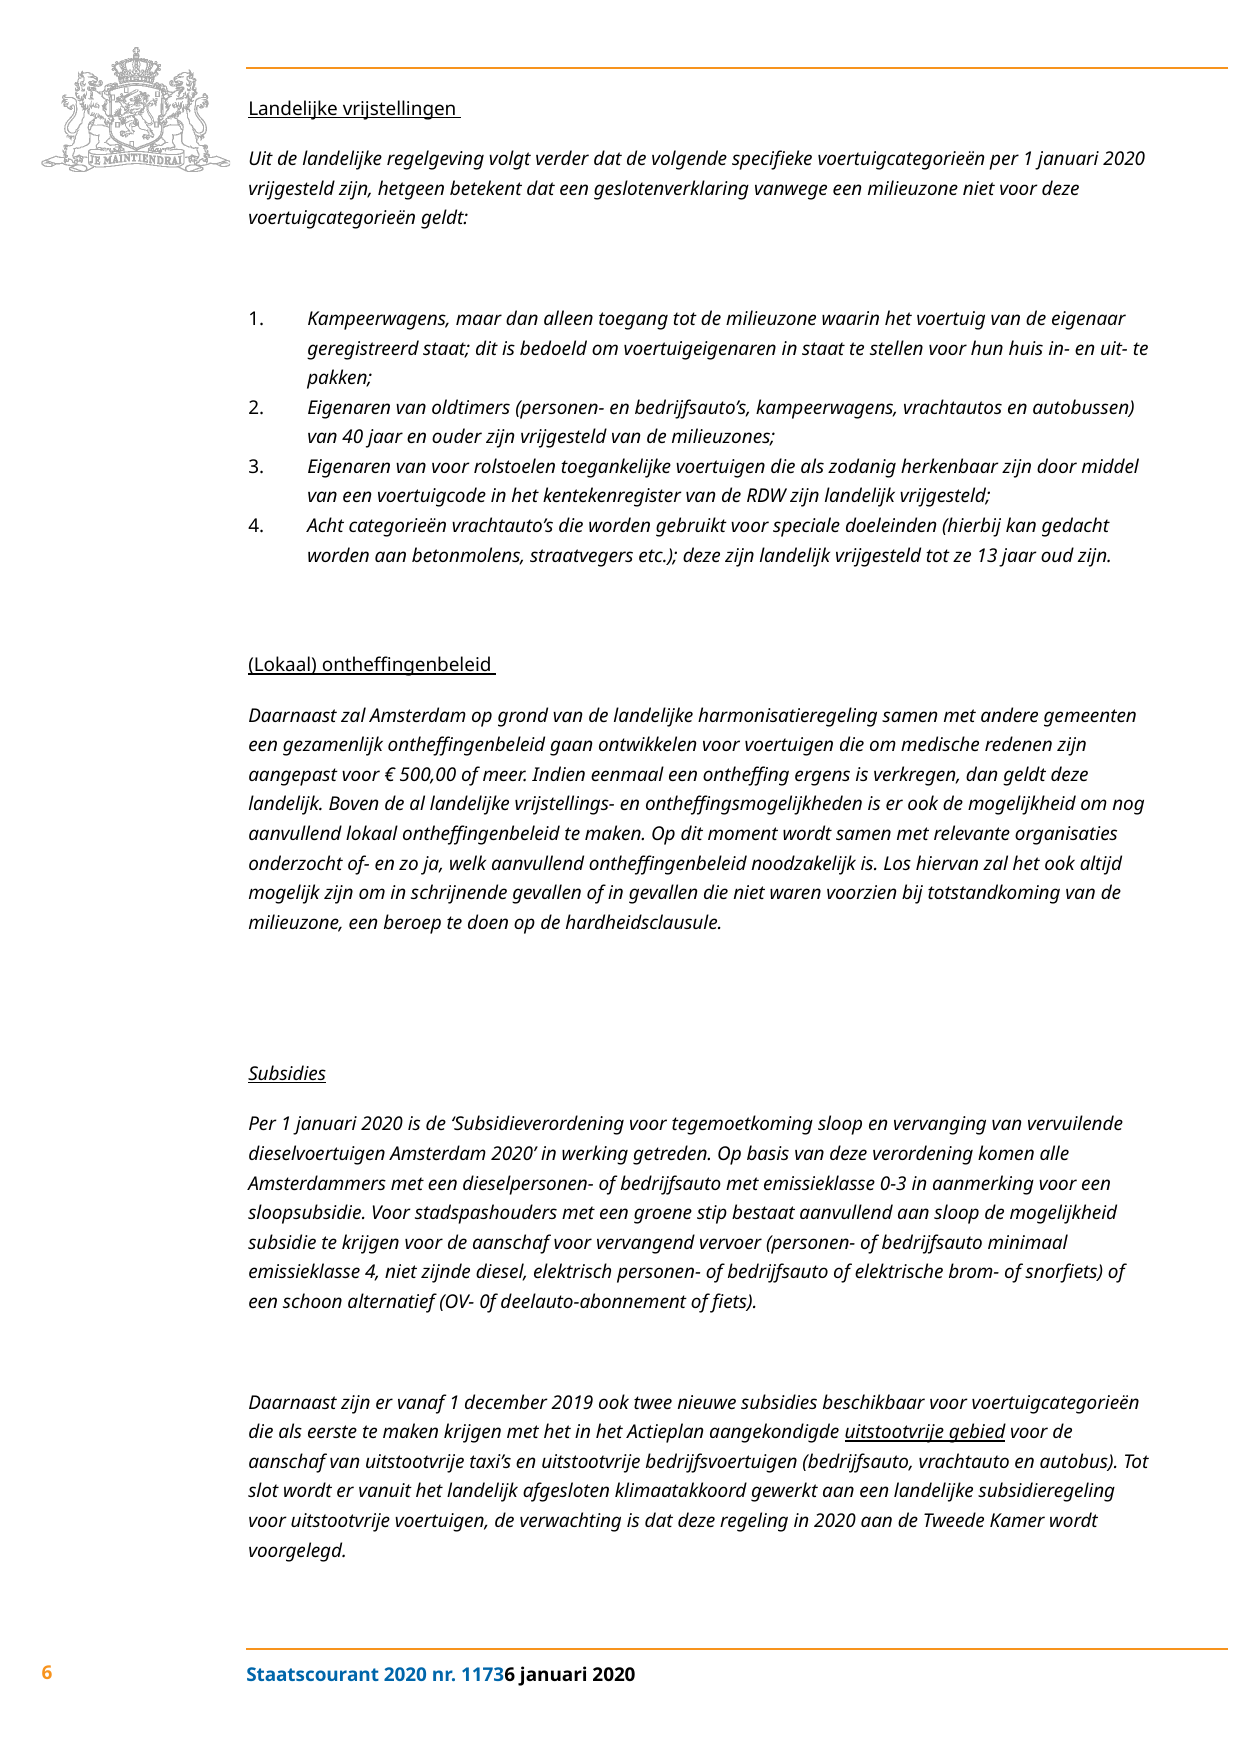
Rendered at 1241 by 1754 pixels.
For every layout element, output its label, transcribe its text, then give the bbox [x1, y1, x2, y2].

text Subsidies [248, 1060, 1152, 1086]
list Eigenaren van voor rolstoelen toegankelijke voertuigen die als zodanig herkenbaar zijn door middel van een voertuigcode in het kentekenregister van de RDW zijn landelijk vrijgesteld; [248, 453, 1152, 508]
text Landelijke vrijstellingen [248, 95, 1152, 121]
list Acht categorieën vrachtauto’s die worden gebruikt voor speciale doeleinden (hierbij kan gedacht worden aan betonmolens, straatvegers etc.); deze zijn landelijk vrijgesteld tot ze 13 jaar oud zijn. [248, 512, 1152, 568]
text Uit de landelijke regelgeving volgt verder dat de volgende specifieke voertuigcategorieën per 1 januari 2020 vrijgesteld zijn, hetgeen betekent dat een geslotenverklaring vanwege een milieuzone niet voor deze voertuigcategorieën geldt: [248, 145, 1152, 230]
picture [41, 47, 231, 172]
text Daarnaast zijn er vanaf 1 december 2019 ook twee nieuwe subsidies beschikbaar voor voertuigcategorieën die als eerste te maken krijgen met het in het Actieplan aangekondigde uitstootvrije gebied voor de aanschaf van uitstootvrije taxi’s en uitstootvrije bedrijfsvoertuigen (bedrijfsauto, vrachtauto en autobus). Tot slot wordt er vanuit het landelijk afgesloten klimaatakkoord gewerkt aan een landelijke subsidieregeling voor uitstootvrije voertuigen, de verwachting is dat deze regeling in 2020 aan de Tweede Kamer wordt voorgelegd. [248, 1389, 1152, 1563]
list Kampeerwagens, maar dan alleen toegang tot de milieuzone waarin het voertuig van de eigenaar geregistreerd staat; dit is bedoeld om voertuigeigenaren in staat te stellen voor hun huis in- en uit- te pakken; [248, 305, 1152, 390]
text Per 1 januari 2020 is de ‘Subsidieverordening voor tegemoetkoming sloop en vervanging van vervuilende dieselvoertuigen Amsterdam 2020’ in werking getreden. Op basis van deze verordening komen alle Amsterdammers met een dieselpersonen- of bedrijfsauto met emissieklasse 0-3 in aanmerking voor een sloopsubsidie. Voor stadspashouders met een groene stip bestaat aanvullend aan sloop de mogelijkheid subsidie te krijgen voor de aanschaf voor vervangend vervoer (personen- of bedrijfsauto minimaal emissieklasse 4, niet zijnde diesel, elektrisch personen- of bedrijfsauto of elektrische brom- of snorfiets) of een schoon alternatief (OV- 0f deelauto-abonnement of fiets). [248, 1111, 1152, 1314]
text Daarnaast zal Amsterdam op grond van de landelijke harmonisatieregeling samen met andere gemeenten een gezamenlijk ontheffingenbeleid gaan ontwikkelen voor voertuigen die om medische redenen zijn aangepast voor € 500,00 of meer. Indien eenmaal een ontheffing ergens is verkregen, dan geldt deze landelijk. Boven de al landelijke vrijstellings- en ontheffingsmogelijkheden is er ook de mogelijkheid om nog aanvullend lokaal ontheffingenbeleid te maken. Op dit moment wordt samen met relevante organisaties onderzocht of- en zo ja, welk aanvullend ontheffingenbeleid noodzakelijk is. Los hiervan zal het ook altijd mogelijk zijn om in schrijnende gevallen of in gevallen die niet waren voorzien bij totstandkoming van de milieuzone, een beroep te doen op de hardheidsclausule. [248, 702, 1152, 935]
text (Lokaal) ontheffingenbeleid [248, 651, 1152, 677]
list Eigenaren van oldtimers (personen- en bedrijfsauto’s, kampeerwagens, vrachtautos en autobussen) van 40 jaar en ouder zijn vrijgesteld van de milieuzones; [248, 394, 1152, 449]
